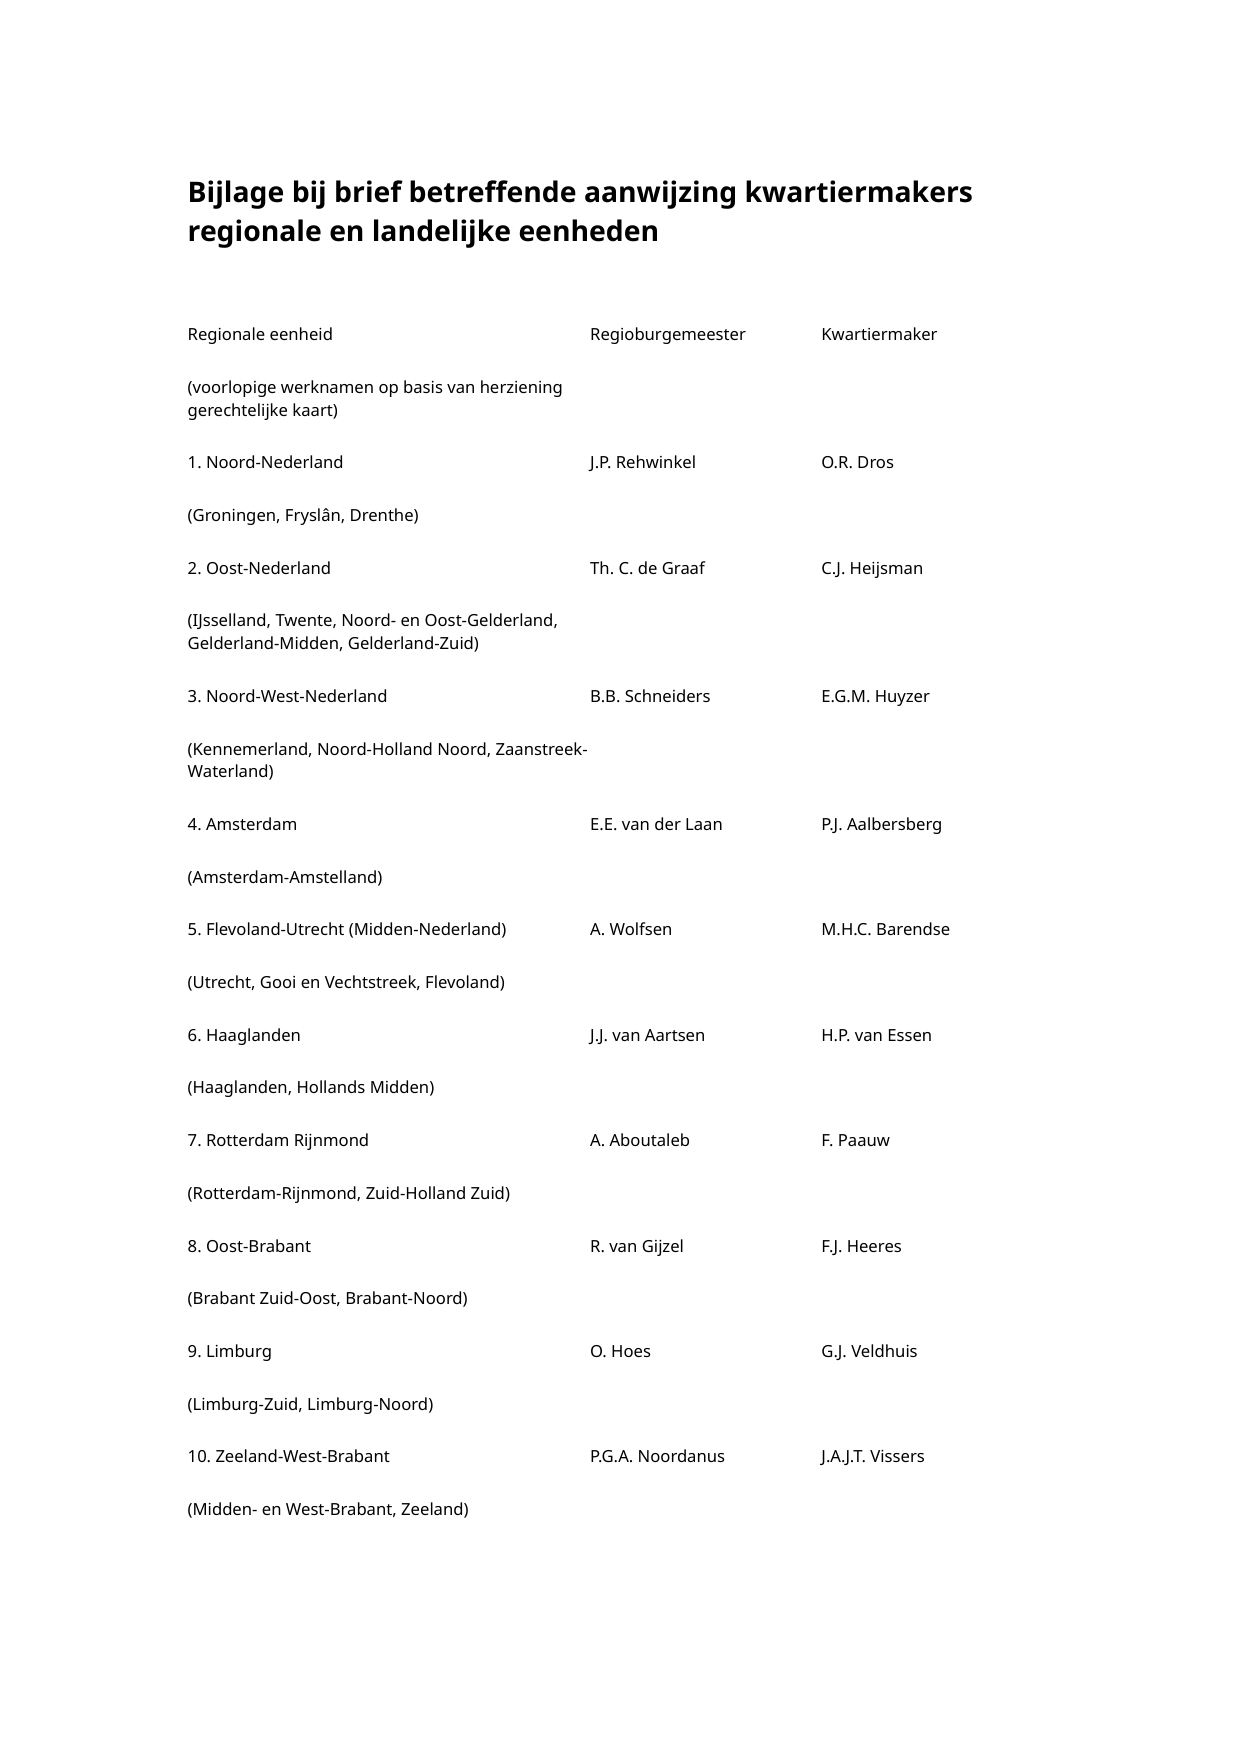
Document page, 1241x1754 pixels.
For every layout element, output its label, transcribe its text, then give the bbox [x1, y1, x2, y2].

table_cell 8. Oost-Brabant (Brabant Zuid-Oost, Brabant-Noord) [188, 1234, 590, 1339]
table_cell C.J. Heijsman [821, 556, 1053, 684]
table_cell 7. Rotterdam Rijnmond (Rotterdam-Rijnmond, Zuid-Holland Zuid) [188, 1129, 590, 1234]
table_header Regioburgemeester [590, 323, 821, 451]
table_cell 5. Flevoland-Utrecht (Midden-Nederland) (Utrecht, Gooi en Vechtstreek, Flevoland) [188, 918, 590, 1023]
table_cell F. Paauw [821, 1129, 1053, 1234]
table_cell B.B. Schneiders [590, 684, 821, 812]
table_cell G.J. Veldhuis [821, 1340, 1053, 1445]
table_cell F.J. Heeres [821, 1234, 1053, 1339]
table_cell P.J. Aalbersberg [821, 813, 1053, 918]
table_cell P.G.A. Noordanus [590, 1445, 821, 1550]
table_cell E.G.M. Huyzer [821, 684, 1053, 812]
table_cell A. Wolfsen [590, 918, 821, 1023]
table_cell E.E. van der Laan [590, 813, 821, 918]
table_cell 2. Oost-Nederland (IJsselland, Twente, Noord- en Oost-Gelderland, Gelderland-Midden, Gelderland-Zuid) [188, 556, 590, 684]
table_cell O.R. Dros [821, 451, 1053, 556]
table_cell J.J. van Aartsen [590, 1023, 821, 1129]
table_cell Th. C. de Graaf [590, 556, 821, 684]
table_header Kwartiermaker [821, 323, 1053, 451]
table_cell J.A.J.T. Vissers [821, 1445, 1053, 1550]
table_cell H.P. van Essen [821, 1023, 1053, 1129]
subtitle Bijlage bij brief betreffende aanwijzing kwartiermakers regionale en landelijke eenheden [187, 172, 1053, 250]
table_cell R. van Gijzel [590, 1234, 821, 1339]
table_cell 3. Noord-West-Nederland (Kennemerland, Noord-Holland Noord, Zaanstreek-Waterland) [188, 684, 590, 812]
table_header Regionale eenheid (voorlopige werknamen op basis van herziening gerechtelijke kaart) [188, 323, 590, 451]
table_cell 6. Haaglanden (Haaglanden, Hollands Midden) [188, 1023, 590, 1129]
table_cell 10. Zeeland-West-Brabant (Midden- en West-Brabant, Zeeland) [188, 1445, 590, 1550]
table_cell 9. Limburg (Limburg-Zuid, Limburg-Noord) [188, 1340, 590, 1445]
table_cell 4. Amsterdam (Amsterdam-Amstelland) [188, 813, 590, 918]
table_cell M.H.C. Barendse [821, 918, 1053, 1023]
table_cell 1. Noord-Nederland (Groningen, Fryslân, Drenthe) [188, 451, 590, 556]
table_cell A. Aboutaleb [590, 1129, 821, 1234]
table_cell J.P. Rehwinkel [590, 451, 821, 556]
table_cell O. Hoes [590, 1340, 821, 1445]
